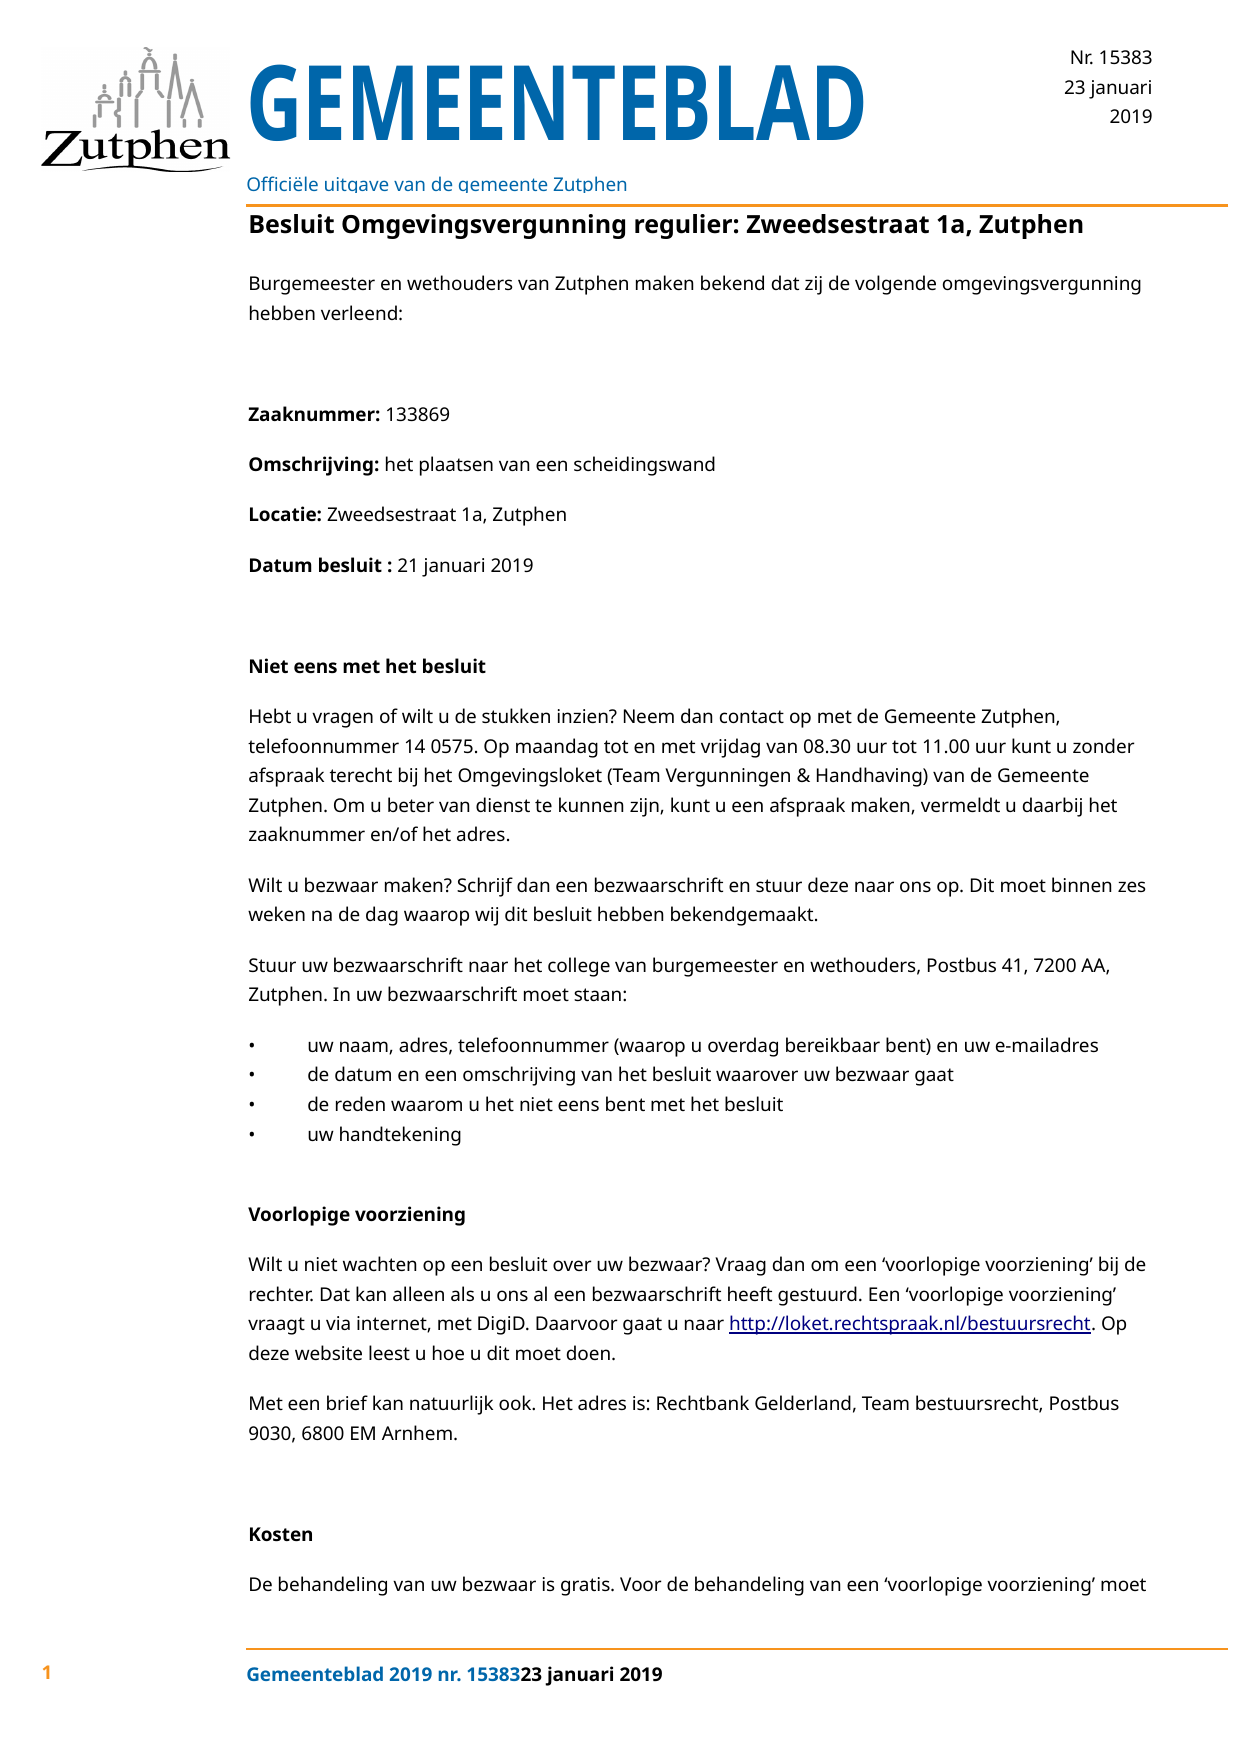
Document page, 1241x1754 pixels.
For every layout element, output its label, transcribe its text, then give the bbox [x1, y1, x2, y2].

text Burgemeester en wethouders van Zutphen maken bekend dat zij de volgende omgevingsvergunning hebben verleend: [248, 270, 1152, 326]
text Wilt u bezwaar maken? Schrijf dan een bezwaarschrift en stuur deze naar ons op. Dit moet binnen zes weken na de dag waarop wij dit besluit hebben bekendgemaakt. [248, 872, 1152, 927]
list de reden waarom u het niet eens bent met het besluit [248, 1091, 1152, 1117]
text Stuur uw bezwaarschrift naar het college van burgemeester en wethouders, Postbus 41, 7200 AA, Zutphen. In uw bezwaarschrift moet staan: [248, 952, 1152, 1007]
text Besluit Omgevingsvergunning regulier: Zweedsestraat 1a, Zutphen [248, 207, 1152, 241]
list de datum en een omschrijving van het besluit waarover uw bezwaar gaat [248, 1062, 1152, 1087]
list uw handtekening [248, 1121, 1152, 1146]
text Kosten [248, 1521, 1152, 1546]
text Voorlopige voorziening [248, 1201, 1152, 1226]
text Omschrijving: het plaatsen van een scheidingswand [248, 451, 1152, 477]
text Met een brief kan natuurlijk ook. Het adres is: Rechtbank Gelderland, Team bestuursrecht, Postbus 9030, 6800 EM Arnhem. [248, 1390, 1152, 1446]
text Wilt u niet wachten op een besluit over uw bezwaar? Vraag dan om een ‘voorlopige voorziening’ bij de rechter. Dat kan alleen als u ons al een bezwaarschrift heeft gestuurd. Een ‘voorlopige voorziening’ vraagt u via internet, met DigiD. Daarvoor gaat u naar http://loket.rechtspraak.nl/bestuursrecht. Op deze website leest u hoe u dit moet doen. [248, 1251, 1152, 1366]
text De behandeling van uw bezwaar is gratis. Voor de behandeling van een ‘voorlopige voorziening’ moet [248, 1571, 1152, 1597]
text Hebt u vragen of wilt u de stukken inzien? Neem dan contact op met de Gemeente Zutphen, telefoonnummer 14 0575. Op maandag tot en met vrijdag van 08.30 uur tot 11.00 uur kunt u zonder afspraak terecht bij het Omgevingsloket (Team Vergunningen & Handhaving) van de Gemeente Zutphen. Om u beter van dienst te kunnen zijn, kunt u een afspraak maken, vermeldt u daarbij het zaaknummer en/of het adres. [248, 703, 1152, 847]
text Locatie: Zweedsestraat 1a, Zutphen [248, 502, 1152, 527]
picture [41, 47, 231, 172]
text Zaaknummer: 133869 [248, 401, 1152, 426]
text Datum besluit : 21 januari 2019 [248, 552, 1152, 578]
list uw naam, adres, telefoonnummer (waarop u overdag bereikbaar bent) en uw e-mailadres [248, 1032, 1152, 1058]
text Niet eens met het besluit [248, 653, 1152, 678]
